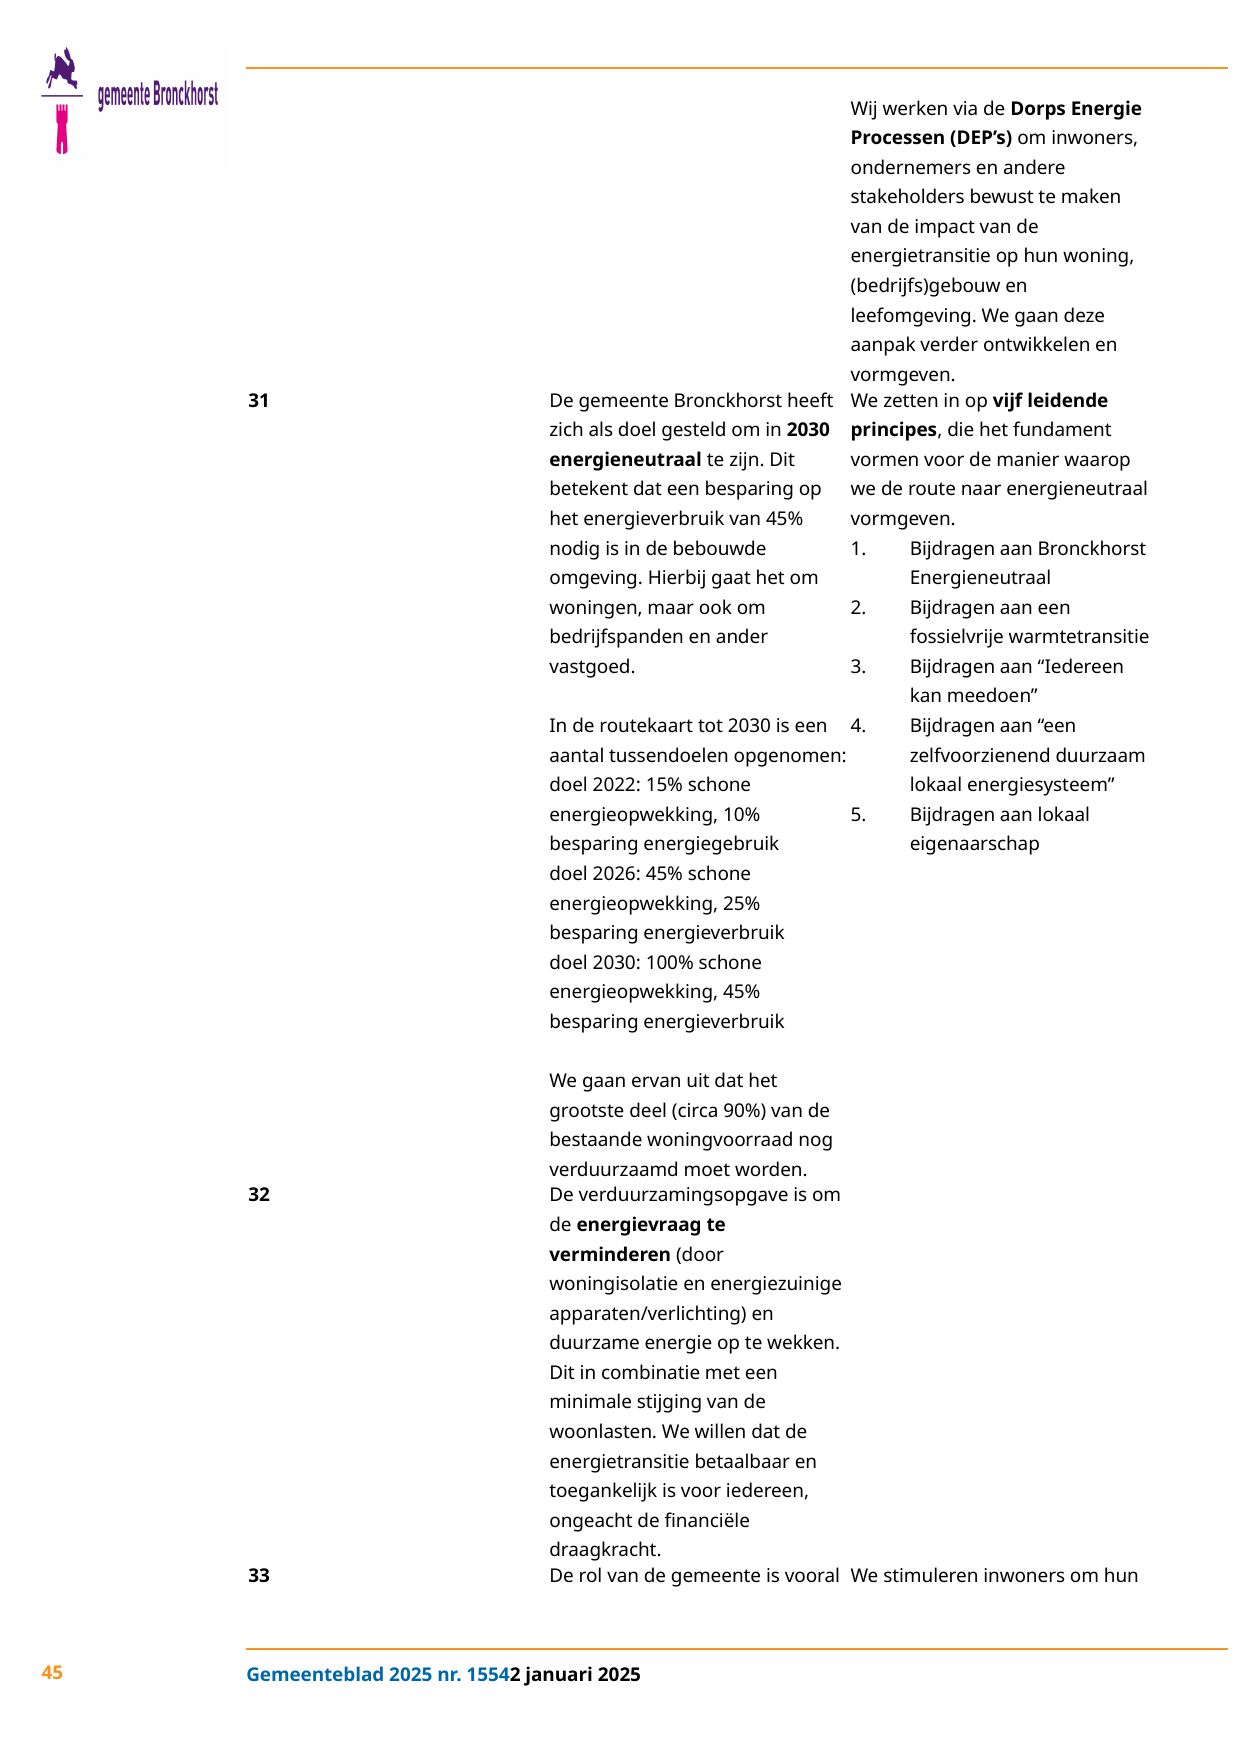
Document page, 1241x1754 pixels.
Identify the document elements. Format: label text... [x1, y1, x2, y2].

table_cell [248, 95, 549, 387]
table_cell De verduurzamingsopgave is om de energievraag te verminderen (door woningisolatie en energiezuinige apparaten/verlichting) en duurzame energie op te wekken. Dit in combinatie met een minimale stijging van de woonlasten. We willen dat de energietransitie betaalbaar en toegankelijk is voor iedereen, ongeacht de financiële draagkracht. [549, 1182, 850, 1562]
table_cell 31 [248, 387, 549, 1182]
table_cell 32 [248, 1182, 549, 1562]
table_cell [549, 95, 850, 387]
picture [41, 47, 231, 172]
table_cell We zetten in op vijf leidende principes, die het fundament vormen voor de manier waarop we de route naar energieneutraal vormgeven. Bijdragen aan Bronckhorst Energieneutraal Bijdragen aan een fossielvrije warmtetransitie Bijdragen aan “Iedereen kan meedoen” Bijdragen aan “een zelfvoorzienend duurzaam lokaal energiesysteem” Bijdragen aan lokaal eigenaarschap [850, 387, 1152, 1182]
table_cell Wij werken via de Dorps Energie Processen (DEP’s) om inwoners, ondernemers en andere stakeholders bewust te maken van de impact van de energietransitie op hun woning, (bedrijfs)gebouw en leefomgeving. We gaan deze aanpak verder ontwikkelen en vormgeven. [850, 95, 1152, 387]
table_cell De rol van de gemeente is vooral [549, 1563, 850, 1588]
table_cell 33 [248, 1563, 549, 1588]
table_cell De gemeente Bronckhorst heeft zich als doel gesteld om in 2030 energieneutraal te zijn. Dit betekent dat een besparing op het energieverbruik van 45% nodig is in de bebouwde omgeving. Hierbij gaat het om woningen, maar ook om bedrijfspanden en ander vastgoed. In de routekaart tot 2030 is een aantal tussendoelen opgenomen: doel 2022: 15% schone energieopwekking, 10% besparing energiegebruik doel 2026: 45% schone energieopwekking, 25% besparing energieverbruik doel 2030: 100% schone energieopwekking, 45% besparing energieverbruik We gaan ervan uit dat het grootste deel (circa 90%) van de bestaande woningvoorraad nog verduurzaamd moet worden. [549, 387, 850, 1182]
table_cell [850, 1182, 1152, 1562]
